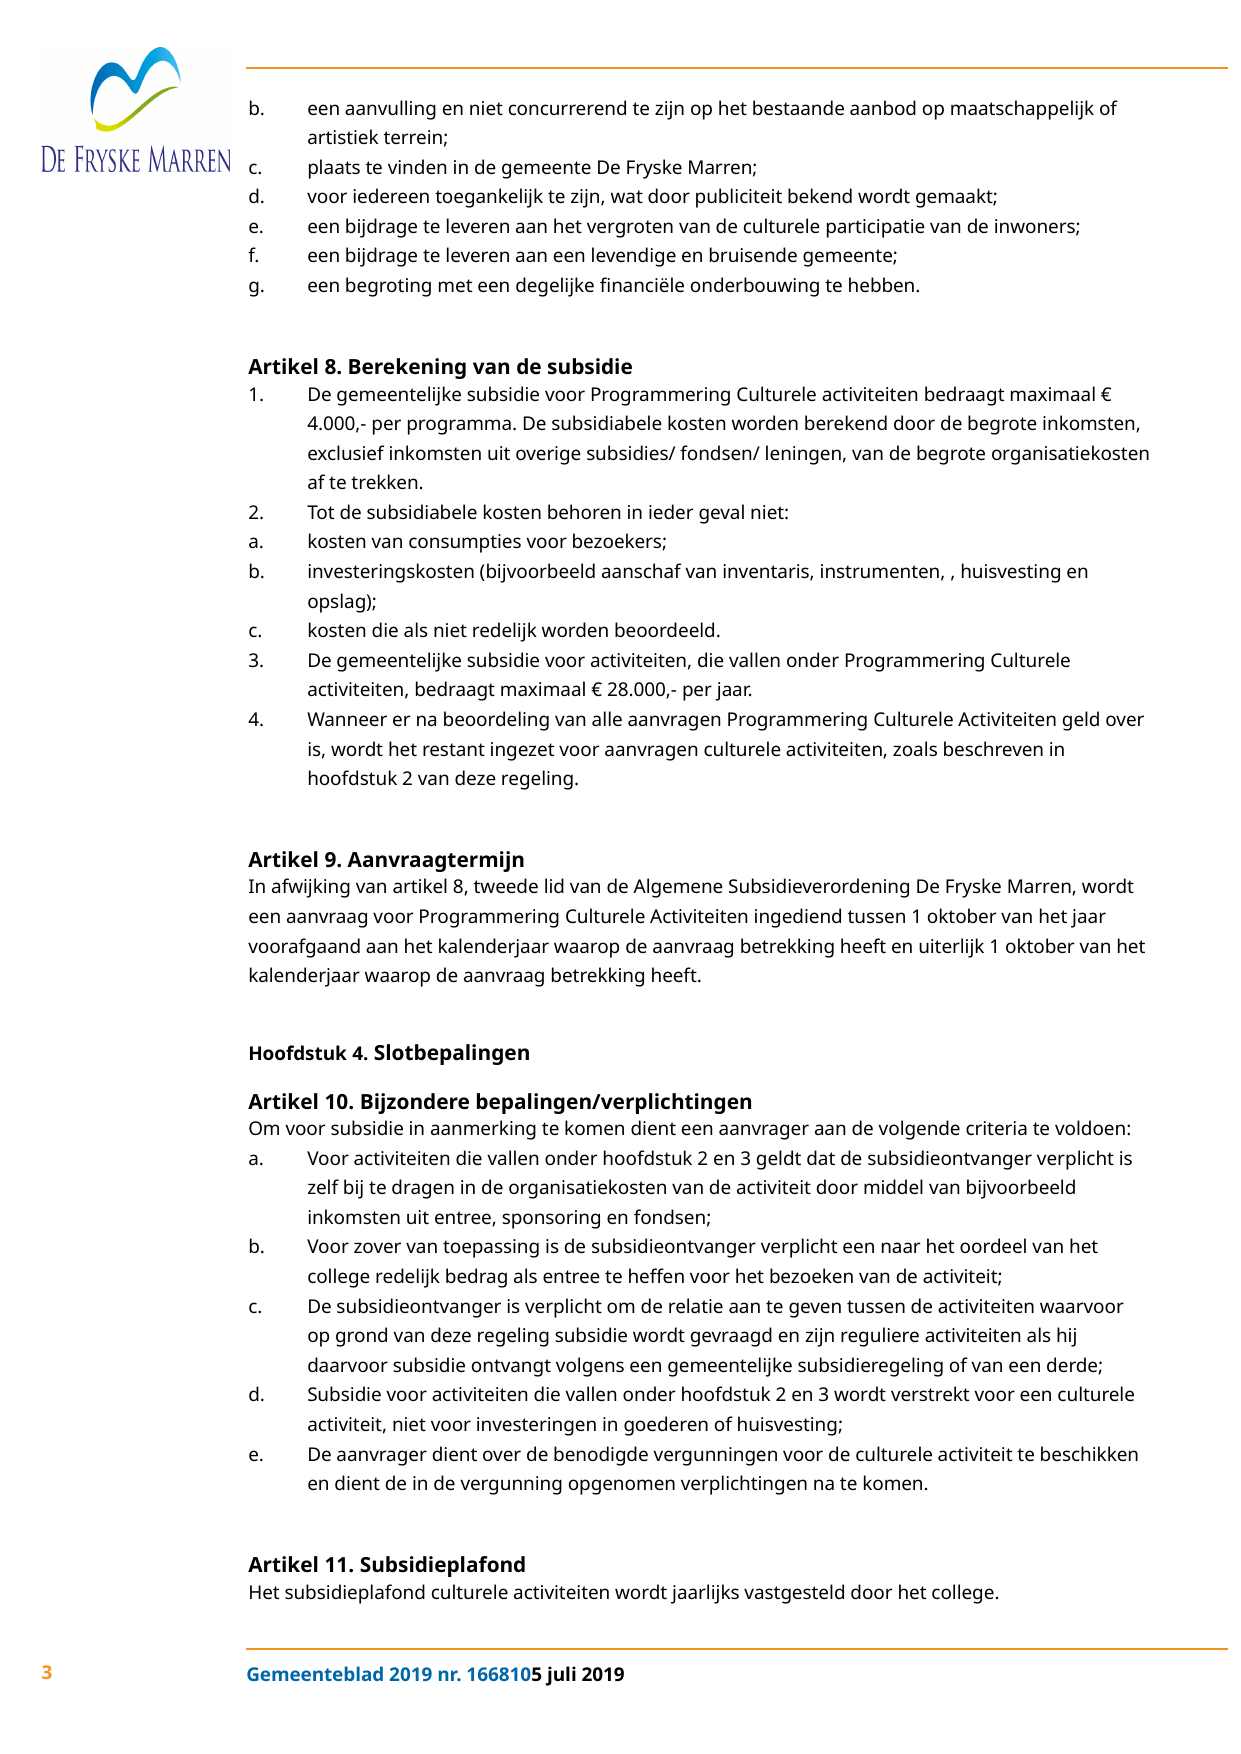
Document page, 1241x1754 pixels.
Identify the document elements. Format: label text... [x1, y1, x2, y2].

list De aanvrager dient over de benodigde vergunningen voor de culturele activiteit te beschikken en dient de in de vergunning opgenomen verplichtingen na te komen. [248, 1441, 1152, 1496]
text Artikel 10. Bijzondere bepalingen/verplichtingen [248, 1087, 1152, 1115]
list een bijdrage te leveren aan het vergroten van de culturele participatie van de inwoners; [248, 213, 1152, 239]
list De subsidieontvanger is verplicht om de relatie aan te geven tussen de activiteiten waarvoor op grond van deze regeling subsidie wordt gevraagd en zijn reguliere activiteiten als hij daarvoor subsidie ontvangt volgens een gemeentelijke subsidieregeling of van een derde; [248, 1293, 1152, 1378]
text Artikel 9. Aanvraagtermijn [248, 845, 1152, 874]
list Subsidie voor activiteiten die vallen onder hoofdstuk 2 en 3 wordt verstrekt voor een culturele activiteit, niet voor investeringen in goederen of huisvesting; [248, 1382, 1152, 1437]
list Voor zover van toepassing is de subsidieontvanger verplicht een naar het oordeel van het college redelijk bedrag als entree te heffen voor het bezoeken van de activiteit; [248, 1234, 1152, 1289]
text Om voor subsidie in aanmerking te komen dient een aanvrager aan de volgende criteria te voldoen: [248, 1115, 1152, 1141]
list Wanneer er na beoordeling van alle aanvragen Programmering Culturele Activiteiten geld over is, wordt het restant ingezet voor aanvragen culturele activiteiten, zoals beschreven in hoofdstuk 2 van deze regeling. [248, 706, 1152, 791]
list een begroting met een degelijke financiële onderbouwing te hebben. [248, 272, 1152, 298]
list investeringskosten (bijvoorbeeld aanschaf van inventaris, instrumenten, , huisvesting en opslag); [248, 558, 1152, 613]
list een bijdrage te leveren aan een levendige en bruisende gemeente; [248, 243, 1152, 268]
text Artikel 8. Berekening van de subsidie [248, 352, 1152, 381]
list plaats te vinden in de gemeente De Fryske Marren; [248, 154, 1152, 180]
list een aanvulling en niet concurrerend te zijn op het bestaande aanbod op maatschappelijk of artistiek terrein; [248, 95, 1152, 150]
text Hoofdstuk 4. Slotbepalingen [248, 1038, 1152, 1066]
list Tot de subsidiabele kosten behoren in ieder geval niet: [248, 499, 1152, 525]
list voor iedereen toegankelijk te zijn, wat door publiciteit bekend wordt gemaakt; [248, 183, 1152, 209]
list Voor activiteiten die vallen onder hoofdstuk 2 en 3 geldt dat de subsidieontvanger verplicht is zelf bij te dragen in de organisatiekosten van de activiteit door middel van bijvoorbeeld inkomsten uit entree, sponsoring en fondsen; [248, 1145, 1152, 1230]
list De gemeentelijke subsidie voor Programmering Culturele activiteiten bedraagt maximaal € 4.000,- per programma. De subsidiabele kosten worden berekend door de begrote inkomsten, exclusief inkomsten uit overige subsidies/ fondsen/ leningen, van de begrote organisatiekosten af te trekken. [248, 381, 1152, 495]
picture [41, 47, 231, 172]
list kosten van consumpties voor bezoekers; [248, 529, 1152, 554]
list De gemeentelijke subsidie voor activiteiten, die vallen onder Programmering Culturele activiteiten, bedraagt maximaal € 28.000,- per jaar. [248, 647, 1152, 702]
text Het subsidieplafond culturele activiteiten wordt jaarlijks vastgesteld door het college. [248, 1579, 1152, 1604]
text Artikel 11. Subsidieplafond [248, 1550, 1152, 1579]
list kosten die als niet redelijk worden beoordeeld. [248, 617, 1152, 643]
text In afwijking van artikel 8, tweede lid van de Algemene Subsidieverordening De Fryske Marren, wordt een aanvraag voor Programmering Culturele Activiteiten ingediend tussen 1 oktober van het jaar voorafgaand aan het kalenderjaar waarop de aanvraag betrekking heeft en uiterlijk 1 oktober van het kalenderjaar waarop de aanvraag betrekking heeft. [248, 874, 1152, 988]
